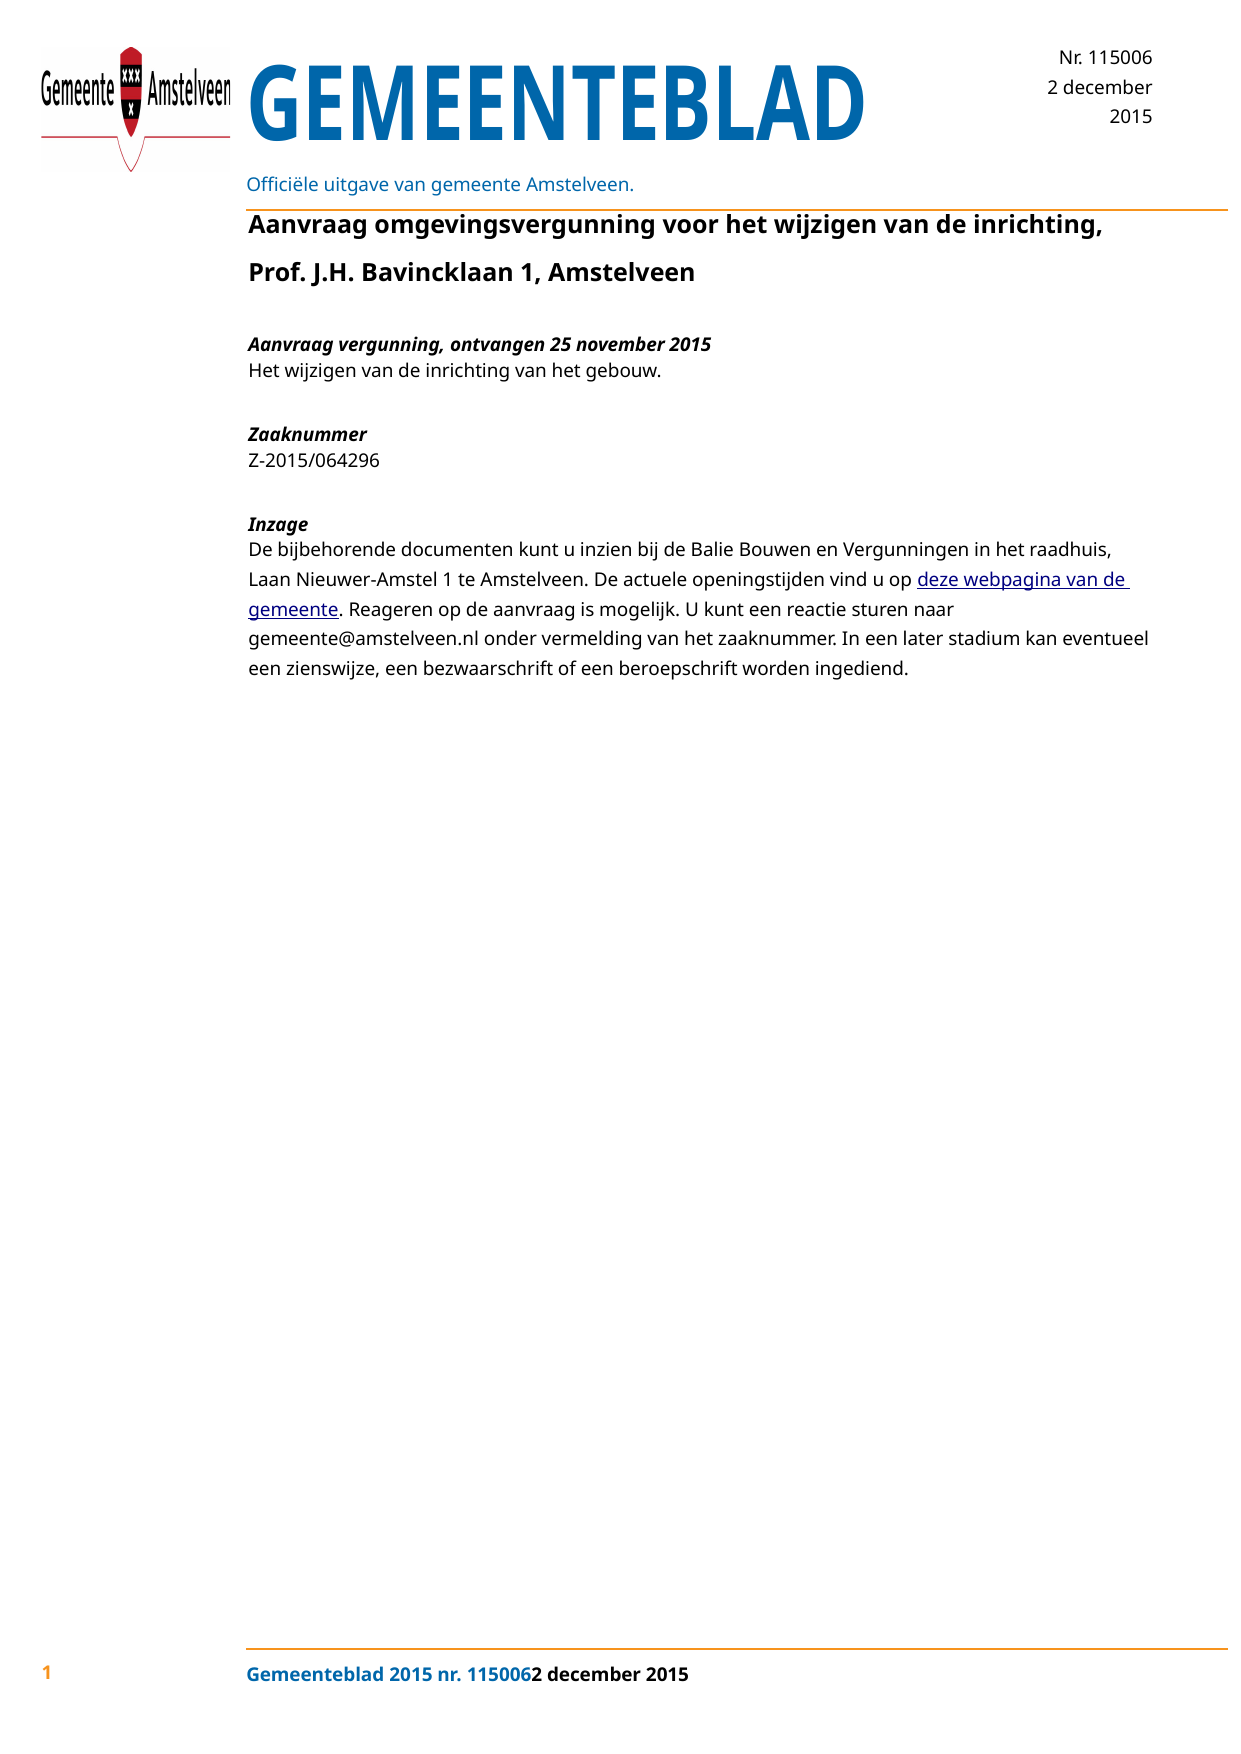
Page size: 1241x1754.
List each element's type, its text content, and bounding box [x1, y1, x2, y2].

text Z-2015/064296 [248, 447, 1152, 473]
text Aanvraag omgevingsvergunning voor het wijzigen van de inrichting, Prof. J.H. Bavincklaan 1, Amstelveen [248, 211, 1152, 288]
text Zaaknummer [248, 421, 1152, 447]
text De bijbehorende documenten kunt u inzien bij de Balie Bouwen en Vergunningen in het raadhuis, Laan Nieuwer-Amstel 1 te Amstelveen. De actuele openingstijden vind u op deze webpagina van de gemeente. Reageren op de aanvraag is mogelijk. U kunt een reactie sturen naar gemeente@amstelveen.nl onder vermelding van het zaaknummer. In een later stadium kan eventueel een zienswijze, een bezwaarschrift of een beroepschrift worden ingediend. [248, 537, 1152, 681]
picture [41, 47, 231, 172]
text Inzage [248, 511, 1152, 537]
text Het wijzigen van de inrichting van het gebouw. [248, 357, 1152, 383]
text Aanvraag vergunning, ontvangen 25 november 2015 [248, 331, 1152, 357]
